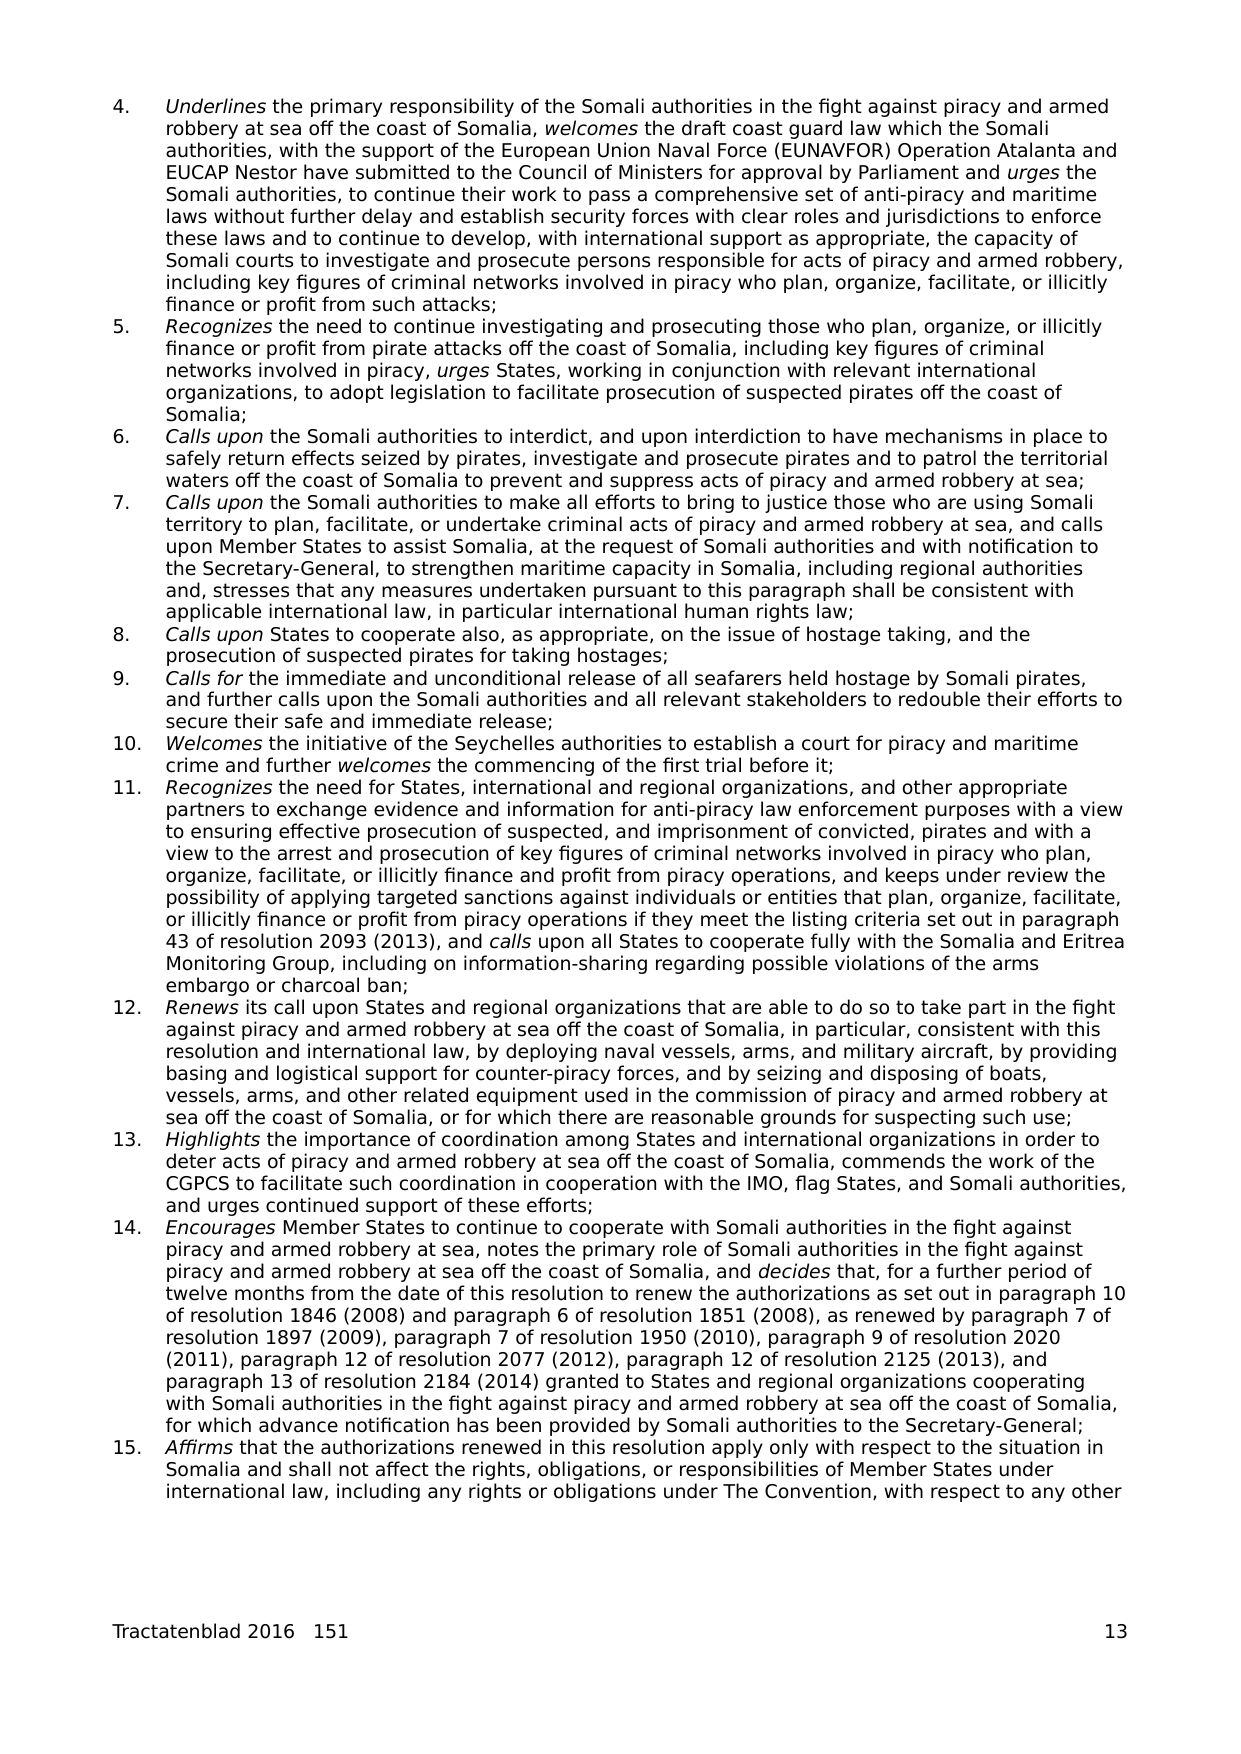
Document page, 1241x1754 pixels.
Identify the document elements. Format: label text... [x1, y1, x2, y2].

text 4. Underlines the primary responsibility of the Somali authorities in the fight against piracy and armed robbery at sea off the coast of Somalia, welcomes the draft coast guard law which the Somali authorities, with the support of the European Union Naval Force (EUNAVFOR) Operation Atalanta and EUCAP Nestor have submitted to the Council of Ministers for approval by Parliament and urges the Somali authorities, to continue their work to pass a comprehensive set of anti-piracy and maritime laws without further delay and establish security forces with clear roles and jurisdictions to enforce these laws and to continue to develop, with international support as appropriate, the capacity of Somali courts to investigate and prosecute persons responsible for acts of piracy and armed robbery, including key figures of criminal networks involved in piracy who plan, organize, facilitate, or illicitly finance or profit from such attacks; [112, 96, 1128, 316]
text 11. Recognizes the need for States, international and regional organizations, and other appropriate partners to exchange evidence and information for anti-piracy law enforcement purposes with a view to ensuring effective prosecution of suspected, and imprisonment of convicted, pirates and with a view to the arrest and prosecution of key figures of criminal networks involved in piracy who plan, organize, facilitate, or illicitly finance and profit from piracy operations, and keeps under review the possibility of applying targeted sanctions against individuals or entities that plan, organize, facilitate, or illicitly finance or profit from piracy operations if they meet the listing criteria set out in paragraph 43 of resolution 2093 (2013), and calls upon all States to cooperate fully with the Somalia and Eritrea Monitoring Group, including on information-sharing regarding possible violations of the arms embargo or charcoal ban; [112, 777, 1128, 997]
text 6. Calls upon the Somali authorities to interdict, and upon interdiction to have mechanisms in place to safely return effects seized by pirates, investigate and prosecute pirates and to patrol the territorial waters off the coast of Somalia to prevent and suppress acts of piracy and armed robbery at sea; [112, 426, 1128, 492]
text 14. Encourages Member States to continue to cooperate with Somali authorities in the fight against piracy and armed robbery at sea, notes the primary role of Somali authorities in the fight against piracy and armed robbery at sea off the coast of Somalia, and decides that, for a further period of twelve months from the date of this resolution to renew the authorizations as set out in paragraph 10 of resolution 1846 (2008) and paragraph 6 of resolution 1851 (2008), as renewed by paragraph 7 of resolution 1897 (2009), paragraph 7 of resolution 1950 (2010), paragraph 9 of resolution 2020 (2011), paragraph 12 of resolution 2077 (2012), paragraph 12 of resolution 2125 (2013), and paragraph 13 of resolution 2184 (2014) granted to States and regional organizations cooperating with Somali authorities in the fight against piracy and armed robbery at sea off the coast of Somalia, for which advance notification has been provided by Somali authorities to the Secretary-General; [112, 1217, 1128, 1437]
text 12. Renews its call upon States and regional organizations that are able to do so to take part in the fight against piracy and armed robbery at sea off the coast of Somalia, in particular, consistent with this resolution and international law, by deploying naval vessels, arms, and military aircraft, by providing basing and logistical support for counter-piracy forces, and by seizing and disposing of boats, vessels, arms, and other related equipment used in the commission of piracy and armed robbery at sea off the coast of Somalia, or for which there are reasonable grounds for suspecting such use; [112, 997, 1128, 1129]
text 7. Calls upon the Somali authorities to make all efforts to bring to justice those who are using Somali territory to plan, facilitate, or undertake criminal acts of piracy and armed robbery at sea, and calls upon Member States to assist Somalia, at the request of Somali authorities and with notification to the Secretary-General, to strengthen maritime capacity in Somalia, including regional authorities and, stresses that any measures undertaken pursuant to this paragraph shall be consistent with applicable international law, in particular international human rights law; [112, 492, 1128, 623]
text 9. Calls for the immediate and unconditional release of all seafarers held hostage by Somali pirates, and further calls upon the Somali authorities and all relevant stakeholders to redouble their efforts to secure their safe and immediate release; [112, 667, 1128, 733]
text 10. Welcomes the initiative of the Seychelles authorities to establish a court for piracy and maritime crime and further welcomes the commencing of the first trial before it; [112, 733, 1128, 777]
text 8. Calls upon States to cooperate also, as appropriate, on the issue of hostage taking, and the prosecution of suspected pirates for taking hostages; [112, 623, 1128, 667]
text 5. Recognizes the need to continue investigating and prosecuting those who plan, organize, or illicitly finance or profit from pirate attacks off the coast of Somalia, including key figures of criminal networks involved in piracy, urges States, working in conjunction with relevant international organizations, to adopt legislation to facilitate prosecution of suspected pirates off the coast of Somalia; [112, 316, 1128, 426]
text 15. Affirms that the authorizations renewed in this resolution apply only with respect to the situation in Somalia and shall not affect the rights, obligations, or responsibilities of Member States under international law, including any rights or obligations under The Convention, with respect to any other [112, 1437, 1128, 1503]
text 13. Highlights the importance of coordination among States and international organizations in order to deter acts of piracy and armed robbery at sea off the coast of Somalia, commends the work of the CGPCS to facilitate such coordination in cooperation with the IMO, flag States, and Somali authorities, and urges continued support of these efforts; [112, 1129, 1128, 1217]
